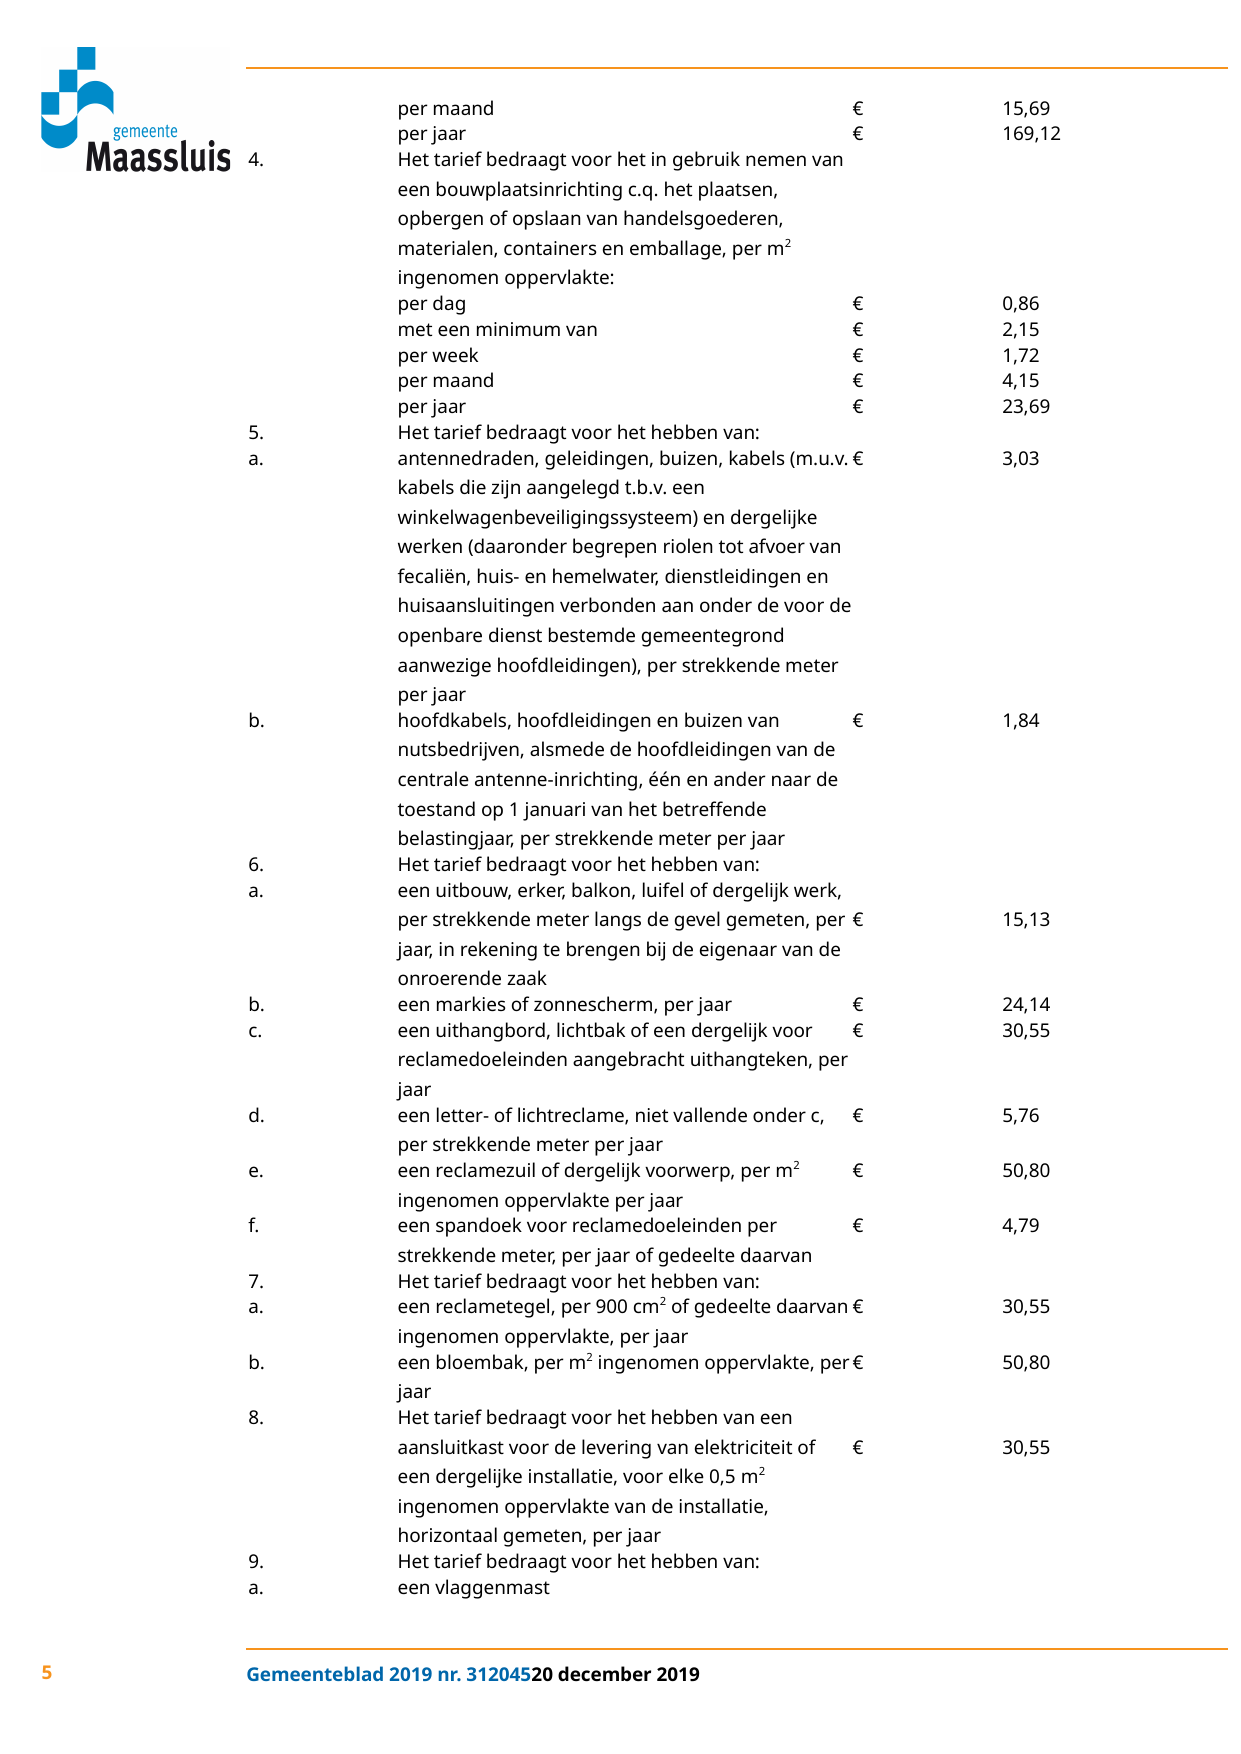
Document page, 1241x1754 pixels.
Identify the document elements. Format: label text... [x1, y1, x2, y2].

table_cell [248, 290, 397, 316]
table_cell Het tarief bedraagt voor het hebben van: [398, 851, 852, 877]
table_cell [248, 393, 397, 419]
table_cell b. [248, 1349, 397, 1404]
table_cell 0,86 [1002, 290, 1152, 316]
table_cell [248, 368, 397, 393]
table_cell 5,76 [1002, 1102, 1152, 1157]
table_cell een letter- of lichtreclame, niet vallende onder c, per strekkende meter per jaar [398, 1102, 852, 1157]
table_cell per jaar [398, 393, 852, 419]
table_cell € [853, 1157, 1002, 1213]
table_cell 4,79 [1002, 1213, 1152, 1268]
table_cell € [853, 95, 1002, 121]
table_cell [248, 342, 397, 367]
table_cell € [853, 445, 1002, 707]
table_cell 1,84 [1002, 707, 1152, 851]
table_cell € [853, 1017, 1002, 1102]
table_cell € [853, 121, 1002, 146]
table_cell € [853, 1213, 1002, 1268]
table_cell 1,72 [1002, 342, 1152, 367]
table_cell een bloembak, per m2 ingenomen oppervlakte, per jaar [398, 1349, 852, 1404]
table_cell [248, 316, 397, 342]
table_cell met een minimum van [398, 316, 852, 342]
table_cell per maand [398, 368, 852, 393]
table_cell 5. [248, 419, 397, 445]
picture [41, 47, 231, 172]
table_cell € [853, 290, 1002, 316]
table_cell een uitbouw, erker, balkon, luifel of dergelijk werk, per strekkende meter langs de gevel gemeten, per jaar, in rekening te brengen bij de eigenaar van de onroerende zaak [398, 877, 852, 991]
table_cell [248, 95, 397, 121]
table_cell d. [248, 1102, 397, 1157]
table_cell [853, 1268, 1002, 1294]
table_cell € [853, 707, 1002, 851]
table_cell € [853, 316, 1002, 342]
table_cell a. [248, 877, 397, 991]
table_cell a. [248, 1294, 397, 1349]
table_cell 8. [248, 1404, 397, 1548]
table_cell [853, 146, 1002, 290]
table_cell a. [248, 1574, 397, 1600]
table_cell 50,80 [1002, 1157, 1152, 1213]
table_cell 4. [248, 146, 397, 290]
table_cell 30,55 [1002, 1017, 1152, 1102]
table_cell per maand [398, 95, 852, 121]
table_cell [1002, 419, 1152, 445]
table_cell € [853, 368, 1002, 393]
table_cell [1002, 146, 1152, 290]
table_cell [1002, 851, 1152, 877]
table_cell een reclametegel, per 900 cm2 of gedeelte daarvan ingenomen oppervlakte, per jaar [398, 1294, 852, 1349]
table_cell b. [248, 991, 397, 1017]
table_cell per jaar [398, 121, 852, 146]
table_cell 2,15 [1002, 316, 1152, 342]
table_cell 169,12 [1002, 121, 1152, 146]
table_cell 30,55 [1002, 1294, 1152, 1349]
table_cell € [853, 393, 1002, 419]
table_cell Het tarief bedraagt voor het hebben van een aansluitkast voor de levering van elektriciteit of een dergelijke installatie, voor elke 0,5 m2 ingenomen oppervlakte van de installatie, horizontaal gemeten, per jaar [398, 1404, 852, 1548]
table_cell 3,03 [1002, 445, 1152, 707]
table_cell € [853, 1349, 1002, 1404]
table_cell c. [248, 1017, 397, 1102]
table_cell [1002, 1574, 1152, 1600]
table_cell b. [248, 707, 397, 851]
table_cell [853, 1548, 1002, 1574]
table_cell € [853, 342, 1002, 367]
table_cell 50,80 [1002, 1349, 1152, 1404]
table_cell € [853, 1294, 1002, 1349]
table_cell 6. [248, 851, 397, 877]
table_cell Het tarief bedraagt voor het hebben van: [398, 1548, 852, 1574]
table_cell Het tarief bedraagt voor het in gebruik nemen van een bouwplaatsinrichting c.q. het plaatsen, opbergen of opslaan van handelsgoederen, materialen, containers en emballage, per m2 ingenomen oppervlakte: [398, 146, 852, 290]
table_cell [1002, 1548, 1152, 1574]
table_cell 23,69 [1002, 393, 1152, 419]
table_cell e. [248, 1157, 397, 1213]
table_cell 9. [248, 1548, 397, 1574]
table_cell f. [248, 1213, 397, 1268]
table_cell per week [398, 342, 852, 367]
table_cell 7. [248, 1268, 397, 1294]
table_cell [853, 1574, 1002, 1600]
table_cell 30,55 [1002, 1404, 1152, 1548]
table_cell [1002, 1268, 1152, 1294]
table_cell een vlaggenmast [398, 1574, 852, 1600]
table_cell een spandoek voor reclamedoeleinden per strekkende meter, per jaar of gedeelte daarvan [398, 1213, 852, 1268]
table_cell € [853, 1404, 1002, 1548]
table_cell hoofdkabels, hoofdleidingen en buizen van nutsbedrijven, alsmede de hoofdleidingen van de centrale antenne-inrichting, één en ander naar de toestand op 1 januari van het betreffende belastingjaar, per strekkende meter per jaar [398, 707, 852, 851]
table_cell een uithangbord, lichtbak of een dergelijk voor reclamedoeleinden aangebracht uithangteken, per jaar [398, 1017, 852, 1102]
table_cell € [853, 1102, 1002, 1157]
table_cell per dag [398, 290, 852, 316]
table_cell een markies of zonnescherm, per jaar [398, 991, 852, 1017]
table_cell [248, 121, 397, 146]
table_cell € [853, 991, 1002, 1017]
table_cell een reclamezuil of dergelijk voorwerp, per m2 ingenomen oppervlakte per jaar [398, 1157, 852, 1213]
table_cell [853, 851, 1002, 877]
table_cell antennedraden, geleidingen, buizen, kabels (m.u.v. kabels die zijn aangelegd t.b.v. een winkelwagenbeveiligingssysteem) en dergelijke werken (daaronder begrepen riolen tot afvoer van fecaliën, huis- en hemelwater, dienstleidingen en huisaansluitingen verbonden aan onder de voor de openbare dienst bestemde gemeentegrond aanwezige hoofdleidingen), per strekkende meter per jaar [398, 445, 852, 707]
table_cell 15,69 [1002, 95, 1152, 121]
table_cell € [853, 877, 1002, 991]
picture [41, 47, 77, 92]
table_cell a. [248, 445, 397, 707]
table_cell 4,15 [1002, 368, 1152, 393]
table_cell Het tarief bedraagt voor het hebben van: [398, 1268, 852, 1294]
table_cell [853, 419, 1002, 445]
table_cell 24,14 [1002, 991, 1152, 1017]
table_cell Het tarief bedraagt voor het hebben van: [398, 419, 852, 445]
table_cell 15,13 [1002, 877, 1152, 991]
